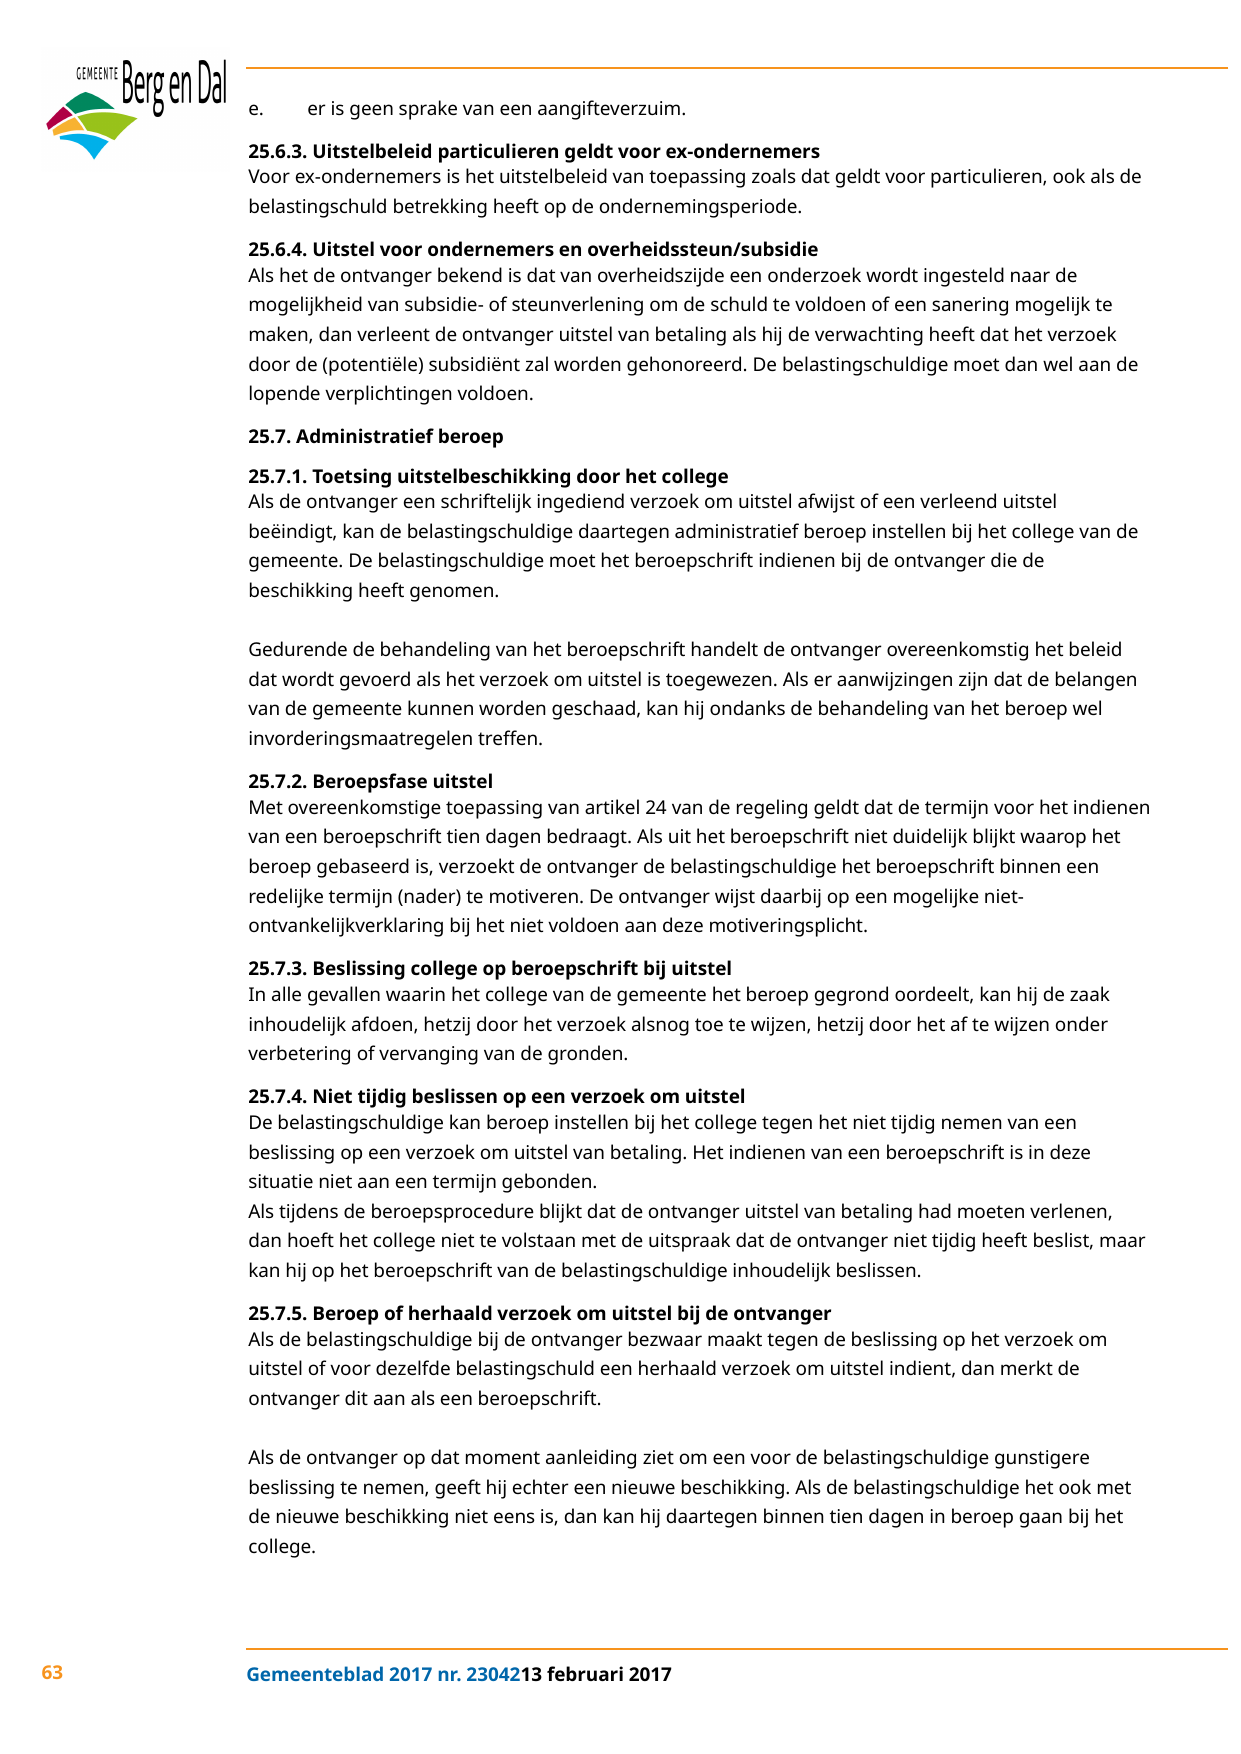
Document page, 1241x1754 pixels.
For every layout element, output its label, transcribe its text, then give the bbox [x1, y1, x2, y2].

text Als tijdens de beroepsprocedure blijkt dat de ontvanger uitstel van betaling had moeten verlenen, dan hoeft het college niet te volstaan met de uitspraak dat de ontvanger niet tijdig heeft beslist, maar kan hij op het beroepschrift van de belastingschuldige inhoudelijk beslissen. [248, 1198, 1152, 1283]
text 25.7.3. Beslissing college op beroepschrift bij uitstel [248, 956, 1152, 981]
list er is geen sprake van een aangifteverzuim. [248, 95, 1152, 121]
text 25.6.3. Uitstelbeleid particulieren geldt voor ex-ondernemers [248, 138, 1152, 164]
text Gedurende de behandeling van het beroepschrift handelt de ontvanger overeenkomstig het beleid dat wordt gevoerd als het verzoek om uitstel is toegewezen. Als er aanwijzingen zijn dat de belangen van de gemeente kunnen worden geschaad, kan hij ondanks de behandeling van het beroep wel invorderingsmaatregelen treffen. [248, 636, 1152, 751]
text Met overeenkomstige toepassing van artikel 24 van de regeling geldt dat de termijn voor het indienen van een beroepschrift tien dagen bedraagt. Als uit het beroepschrift niet duidelijk blijkt waarop het beroep gebaseerd is, verzoekt de ontvanger de belastingschuldige het beroepschrift binnen een redelijke termijn (nader) te motiveren. De ontvanger wijst daarbij op een mogelijke niet-ontvankelijkverklaring bij het niet voldoen aan deze motiveringsplicht. [248, 794, 1152, 938]
text 25.6.4. Uitstel voor ondernemers en overheidssteun/subsidie [248, 236, 1152, 262]
text Als het de ontvanger bekend is dat van overheidszijde een onderzoek wordt ingesteld naar de mogelijkheid van subsidie- of steunverlening om de schuld te voldoen of een sanering mogelijk te maken, dan verleent de ontvanger uitstel van betaling als hij de verwachting heeft dat het verzoek door de (potentiële) subsidiënt zal worden gehonoreerd. De belastingschuldige moet dan wel aan de lopende verplichtingen voldoen. [248, 262, 1152, 406]
text 25.7.5. Beroep of herhaald verzoek om uitstel bij de ontvanger [248, 1300, 1152, 1326]
text Als de ontvanger een schriftelijk ingediend verzoek om uitstel afwijst of een verleend uitstel beëindigt, kan de belastingschuldige daartegen administratief beroep instellen bij het college van de gemeente. De belastingschuldige moet het beroepschrift indienen bij de ontvanger die de beschikking heeft genomen. [248, 488, 1152, 603]
text 25.7.4. Niet tijdig beslissen op een verzoek om uitstel [248, 1083, 1152, 1109]
text Als de ontvanger op dat moment aanleiding ziet om een voor de belastingschuldige gunstigere beslissing te nemen, geeft hij echter een nieuwe beschikking. Als de belastingschuldige het ook met de nieuwe beschikking niet eens is, dan kan hij daartegen binnen tien dagen in beroep gaan bij het college. [248, 1444, 1152, 1559]
picture [41, 47, 231, 172]
text 25.7. Administratief beroep [248, 423, 1152, 449]
text 25.7.1. Toetsing uitstelbeschikking door het college [248, 463, 1152, 488]
text Voor ex-ondernemers is het uitstelbeleid van toepassing zoals dat geldt voor particulieren, ook als de belastingschuld betrekking heeft op de ondernemingsperiode. [248, 164, 1152, 219]
text In alle gevallen waarin het college van de gemeente het beroep gegrond oordeelt, kan hij de zaak inhoudelijk afdoen, hetzij door het verzoek alsnog toe te wijzen, hetzij door het af te wijzen onder verbetering of vervanging van de gronden. [248, 981, 1152, 1066]
text Als de belastingschuldige bij de ontvanger bezwaar maakt tegen de beslissing op het verzoek om uitstel of voor dezelfde belastingschuld een herhaald verzoek om uitstel indient, dan merkt de ontvanger dit aan als een beroepschrift. [248, 1326, 1152, 1411]
text De belastingschuldige kan beroep instellen bij het college tegen het niet tijdig nemen van een beslissing op een verzoek om uitstel van betaling. Het indienen van een beroepschrift is in deze situatie niet aan een termijn gebonden. [248, 1109, 1152, 1194]
text 25.7.2. Beroepsfase uitstel [248, 768, 1152, 794]
